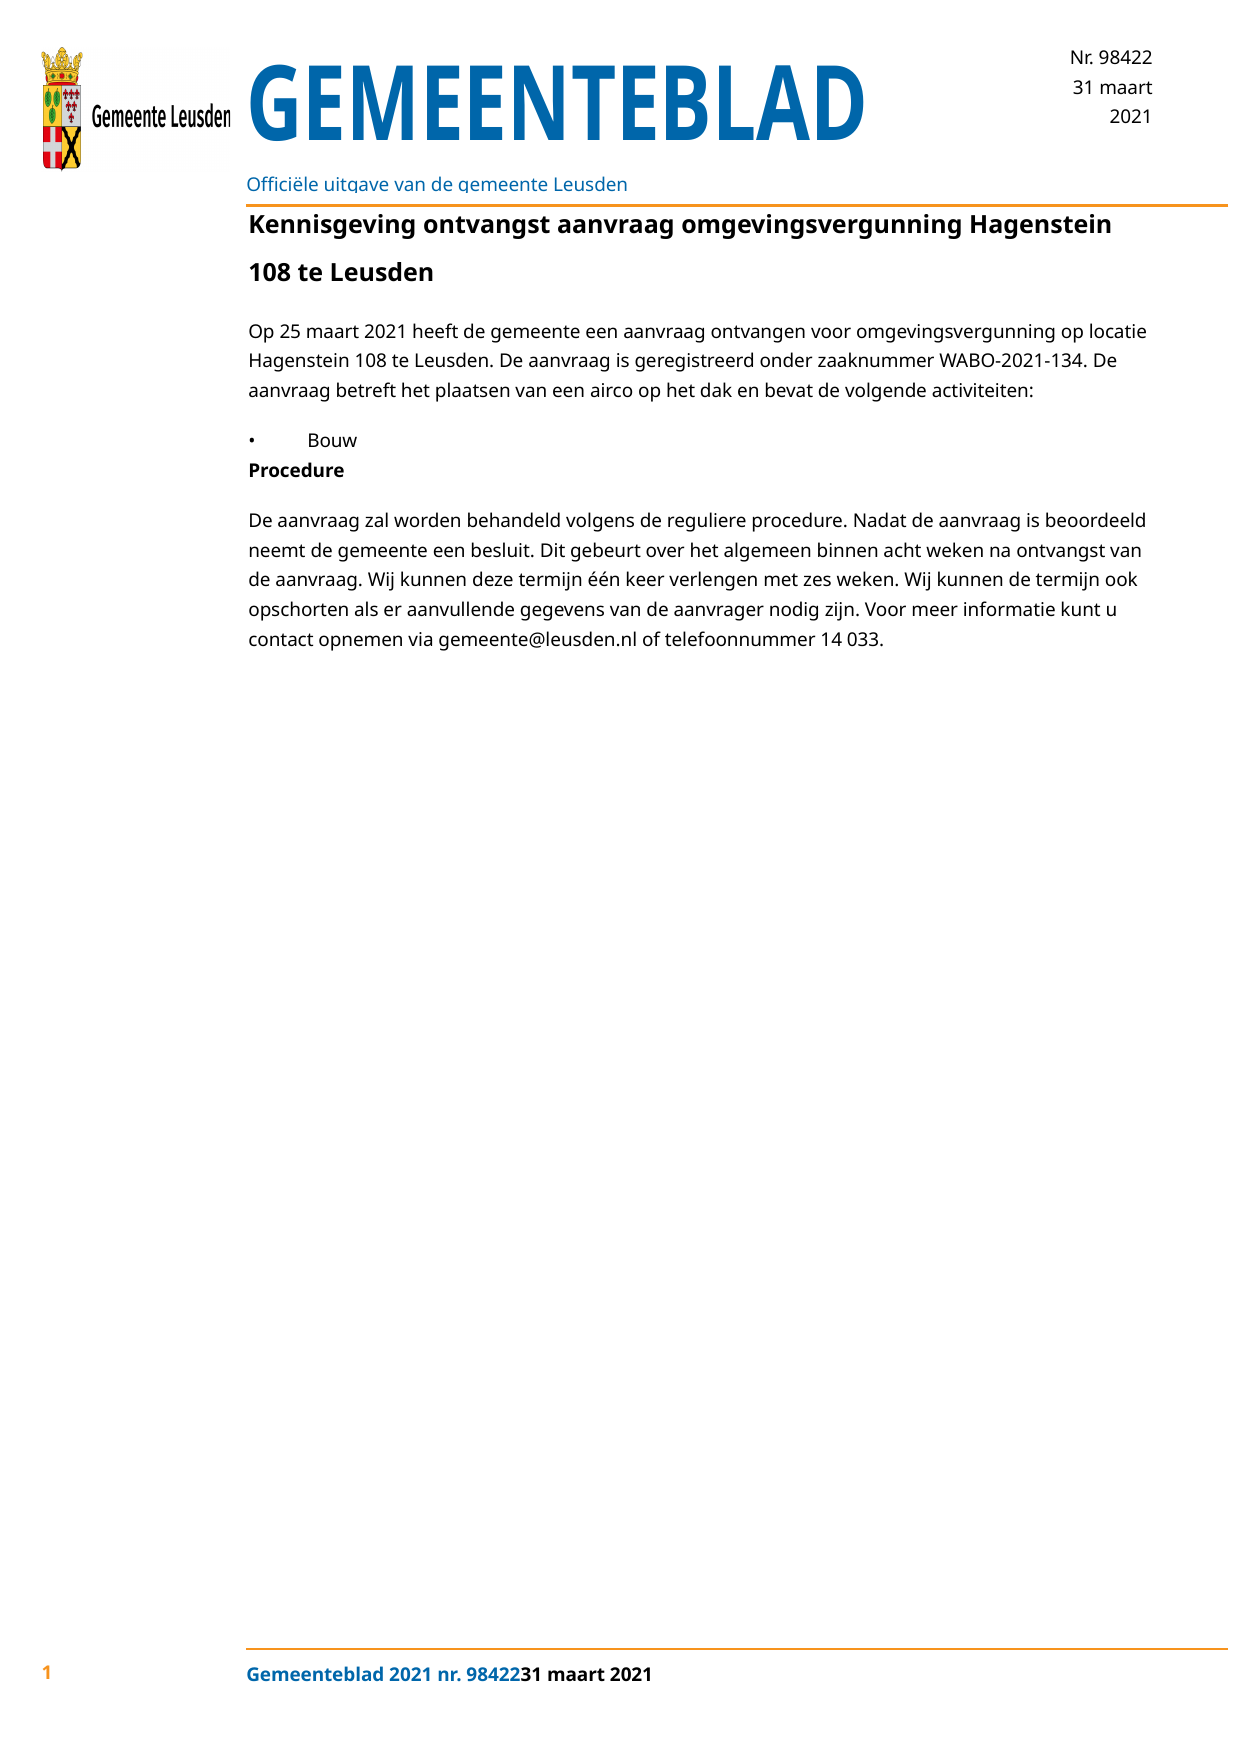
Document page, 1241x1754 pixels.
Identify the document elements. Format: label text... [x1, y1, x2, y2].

text Procedure [248, 457, 1152, 483]
text De aanvraag zal worden behandeld volgens de reguliere procedure. Nadat de aanvraag is beoordeeld neemt de gemeente een besluit. Dit gebeurt over het algemeen binnen acht weken na ontvangst van de aanvraag. Wij kunnen deze termijn één keer verlengen met zes weken. Wij kunnen de termijn ook opschorten als er aanvullende gegevens van de aanvrager nodig zijn. Voor meer informatie kunt u contact opnemen via gemeente@leusden.nl of telefoonnummer 14 033. [248, 507, 1152, 652]
text Kennisgeving ontvangst aanvraag omgevingsvergunning Hagenstein 108 te Leusden [248, 207, 1152, 288]
text Op 25 maart 2021 heeft de gemeente een aanvraag ontvangen voor omgevingsvergunning op locatie Hagenstein 108 te Leusden. De aanvraag is geregistreerd onder zaaknummer WABO-2021-134. De aanvraag betreft het plaatsen van een airco op het dak en bevat de volgende activiteiten: [248, 318, 1152, 403]
list Bouw [248, 427, 1152, 453]
picture [41, 47, 231, 172]
